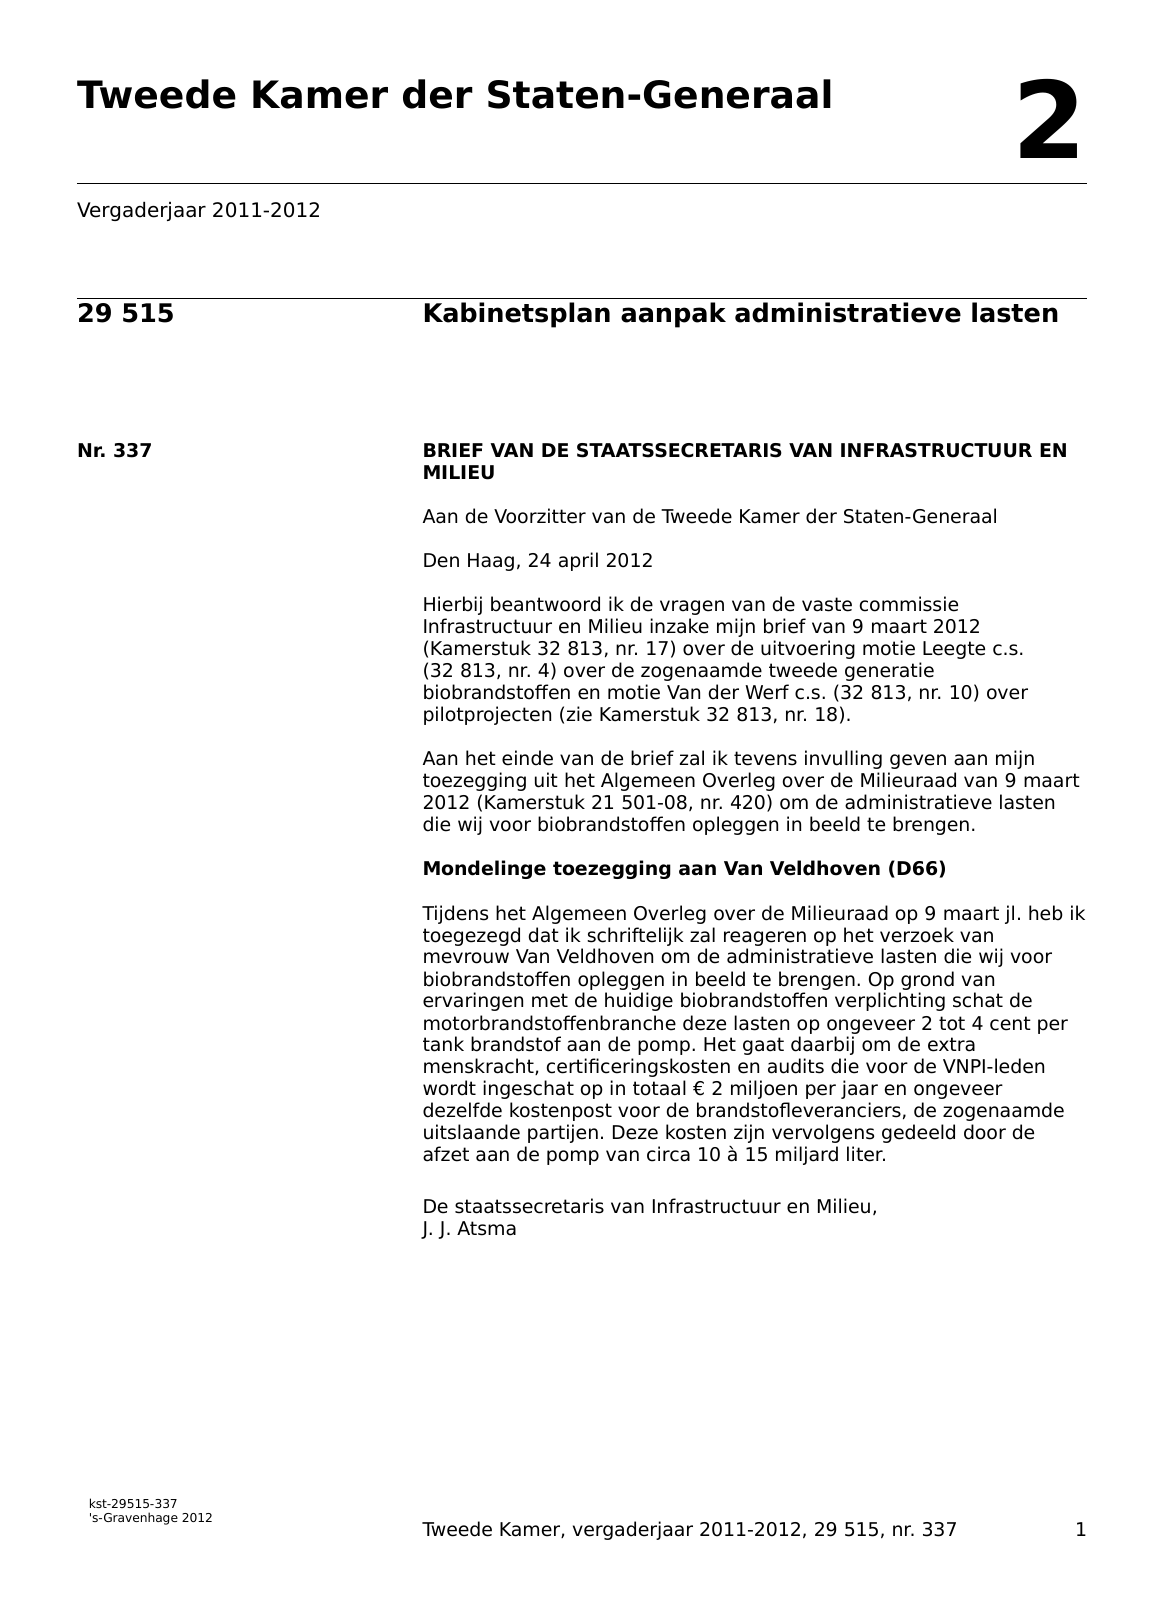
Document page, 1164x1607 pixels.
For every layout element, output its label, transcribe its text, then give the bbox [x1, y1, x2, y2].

text De staatssecretaris van Infrastructuur en Milieu, J. J. Atsma [422, 1196, 1087, 1240]
text Tijdens het Algemeen Overleg over de Milieuraad op 9 maart jl. heb ik toegezegd dat ik schriftelijk zal reageren op het verzoek van mevrouw Van Veldhoven om de administratieve lasten die wij voor biobrandstoffen opleggen in beeld te brengen. Op grond van ervaringen met de huidige biobrandstoffen verplichting schat de motorbrandstoffenbranche deze lasten op ongeveer 2 tot 4 cent per tank brandstof aan de pomp. Het gaat daarbij om de extra menskracht, certificeringskosten en audits die voor de VNPI-leden wordt ingeschat op in totaal € 2 miljoen per jaar en ongeveer dezelfde kostenpost voor de brandstofleveranciers, de zogenaamde uitslaande partijen. Deze kosten zijn vervolgens gedeeld door de afzet aan de pomp van circa 10 à 15 miljard liter. [422, 902, 1087, 1166]
table_header Tweede Kamer der Staten-Generaal [77, 59, 886, 183]
subtitle Nr. 337 BRIEF VAN DE STAATSSECRETARIS VAN INFRASTRUCTUUR EN MILIEU [77, 440, 1087, 484]
subtitle Mondelinge toezegging aan Van Veldhoven (D66) [422, 858, 1087, 880]
text Aan de Voorzitter van de Tweede Kamer der Staten-Generaal [422, 506, 1087, 528]
subtitle 29 515 Kabinetsplan aanpak administratieve lasten [77, 299, 1087, 329]
text Hierbij beantwoord ik de vragen van de vaste commissie Infrastructuur en Milieu inzake mijn brief van 9 maart 2012 (Kamerstuk 32 813, nr. 17) over de uitvoering motie Leegte c.s. (32 813, nr. 4) over de zogenaamde tweede generatie biobrandstoffen en motie Van der Werf c.s. (32 813, nr. 10) over pilotprojecten (zie Kamerstuk 32 813, nr. 18). [422, 594, 1087, 726]
table_header 2 [886, 59, 1087, 183]
text 's-Gravenhage 2012 [88, 1511, 323, 1525]
text Aan het einde van de brief zal ik tevens invulling geven aan mijn toezegging uit het Algemeen Overleg over de Milieuraad van 9 maart 2012 (Kamerstuk 21 501-08, nr. 420) om de administratieve lasten die wij voor biobrandstoffen opleggen in beeld te brengen. [422, 748, 1087, 836]
text Den Haag, 24 april 2012 [422, 550, 1087, 572]
table_cell Vergaderjaar 2011-2012 [77, 184, 1087, 298]
text kst-29515-337 [88, 1497, 323, 1511]
